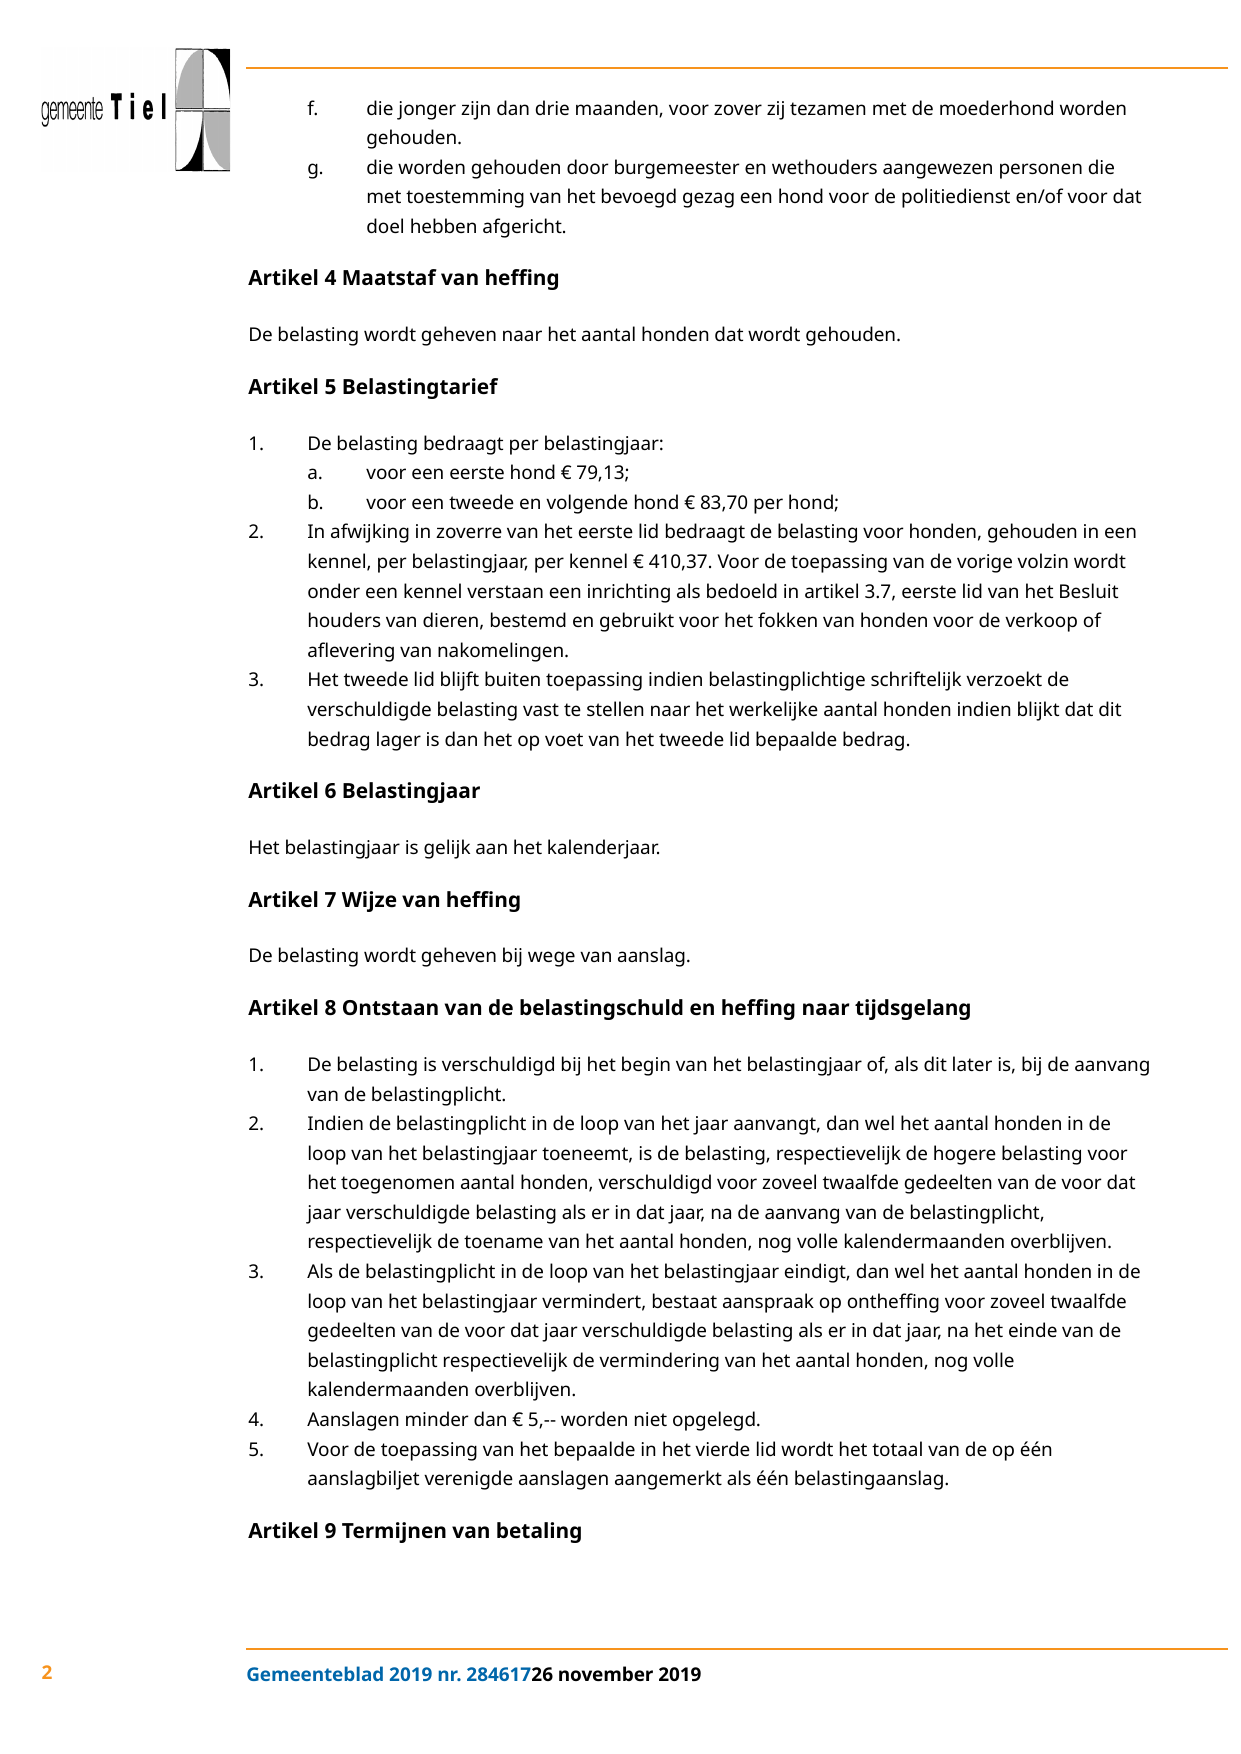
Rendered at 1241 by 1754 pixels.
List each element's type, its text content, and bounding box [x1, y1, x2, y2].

list Aanslagen minder dan € 5,-- worden niet opgelegd. [248, 1406, 1152, 1432]
picture [41, 47, 231, 172]
list voor een eerste hond € 79,13; [307, 459, 1152, 485]
text Artikel 8 Ontstaan van de belastingschuld en heffing naar tijdsgelang [248, 993, 1152, 1022]
list Het tweede lid blijft buiten toepassing indien belastingplichtige schriftelijk verzoekt de verschuldigde belasting vast te stellen naar het werkelijke aantal honden indien blijkt dat dit bedrag lager is dan het op voet van het tweede lid bepaalde bedrag. [248, 667, 1152, 752]
text Artikel 7 Wijze van heffing [248, 885, 1152, 913]
list Indien de belastingplicht in de loop van het jaar aanvangt, dan wel het aantal honden in de loop van het belastingjaar toeneemt, is de belasting, respectievelijk de hogere belasting voor het toegenomen aantal honden, verschuldigd voor zoveel twaalfde gedeelten van de voor dat jaar verschuldigde belasting als er in dat jaar, na de aanvang van de belastingplicht, respectievelijk de toename van het aantal honden, nog volle kalendermaanden overblijven. [248, 1110, 1152, 1254]
text Het belastingjaar is gelijk aan het kalenderjaar. [248, 834, 1152, 860]
list die jonger zijn dan drie maanden, voor zover zij tezamen met de moederhond worden gehouden. [307, 95, 1152, 150]
list Als de belastingplicht in de loop van het belastingjaar eindigt, dan wel het aantal honden in de loop van het belastingjaar vermindert, bestaat aanspraak op ontheffing voor zoveel twaalfde gedeelten van de voor dat jaar verschuldigde belasting als er in dat jaar, na het einde van de belastingplicht respectievelijk de vermindering van het aantal honden, nog volle kalendermaanden overblijven. [248, 1258, 1152, 1402]
text De belasting wordt geheven naar het aantal honden dat wordt gehouden. [248, 322, 1152, 347]
list De belasting bedraagt per belastingjaar: [248, 430, 1152, 456]
text Artikel 9 Termijnen van betaling [248, 1516, 1152, 1544]
text Artikel 6 Belastingjaar [248, 776, 1152, 805]
text Artikel 5 Belastingtarief [248, 372, 1152, 400]
list die worden gehouden door burgemeester en wethouders aangewezen personen die met toestemming van het bevoegd gezag een hond voor de politiedienst en/of voor dat doel hebben afgericht. [307, 154, 1152, 239]
text Artikel 4 Maatstaf van heffing [248, 263, 1152, 292]
list De belasting is verschuldigd bij het begin van het belastingjaar of, als dit later is, bij de aanvang van de belastingplicht. [248, 1051, 1152, 1106]
list voor een tweede en volgende hond € 83,70 per hond; [307, 489, 1152, 515]
list In afwijking in zoverre van het eerste lid bedraagt de belasting voor honden, gehouden in een kennel, per belastingjaar, per kennel € 410,37. Voor de toepassing van de vorige volzin wordt onder een kennel verstaan een inrichting als bedoeld in artikel 3.7, eerste lid van het Besluit houders van dieren, bestemd en gebruikt voor het fokken van honden voor de verkoop of aflevering van nakomelingen. [248, 519, 1152, 663]
list Voor de toepassing van het bepaalde in het vierde lid wordt het totaal van de op één aanslagbiljet verenigde aanslagen aangemerkt als één belastingaanslag. [248, 1436, 1152, 1491]
text De belasting wordt geheven bij wege van aanslag. [248, 943, 1152, 968]
